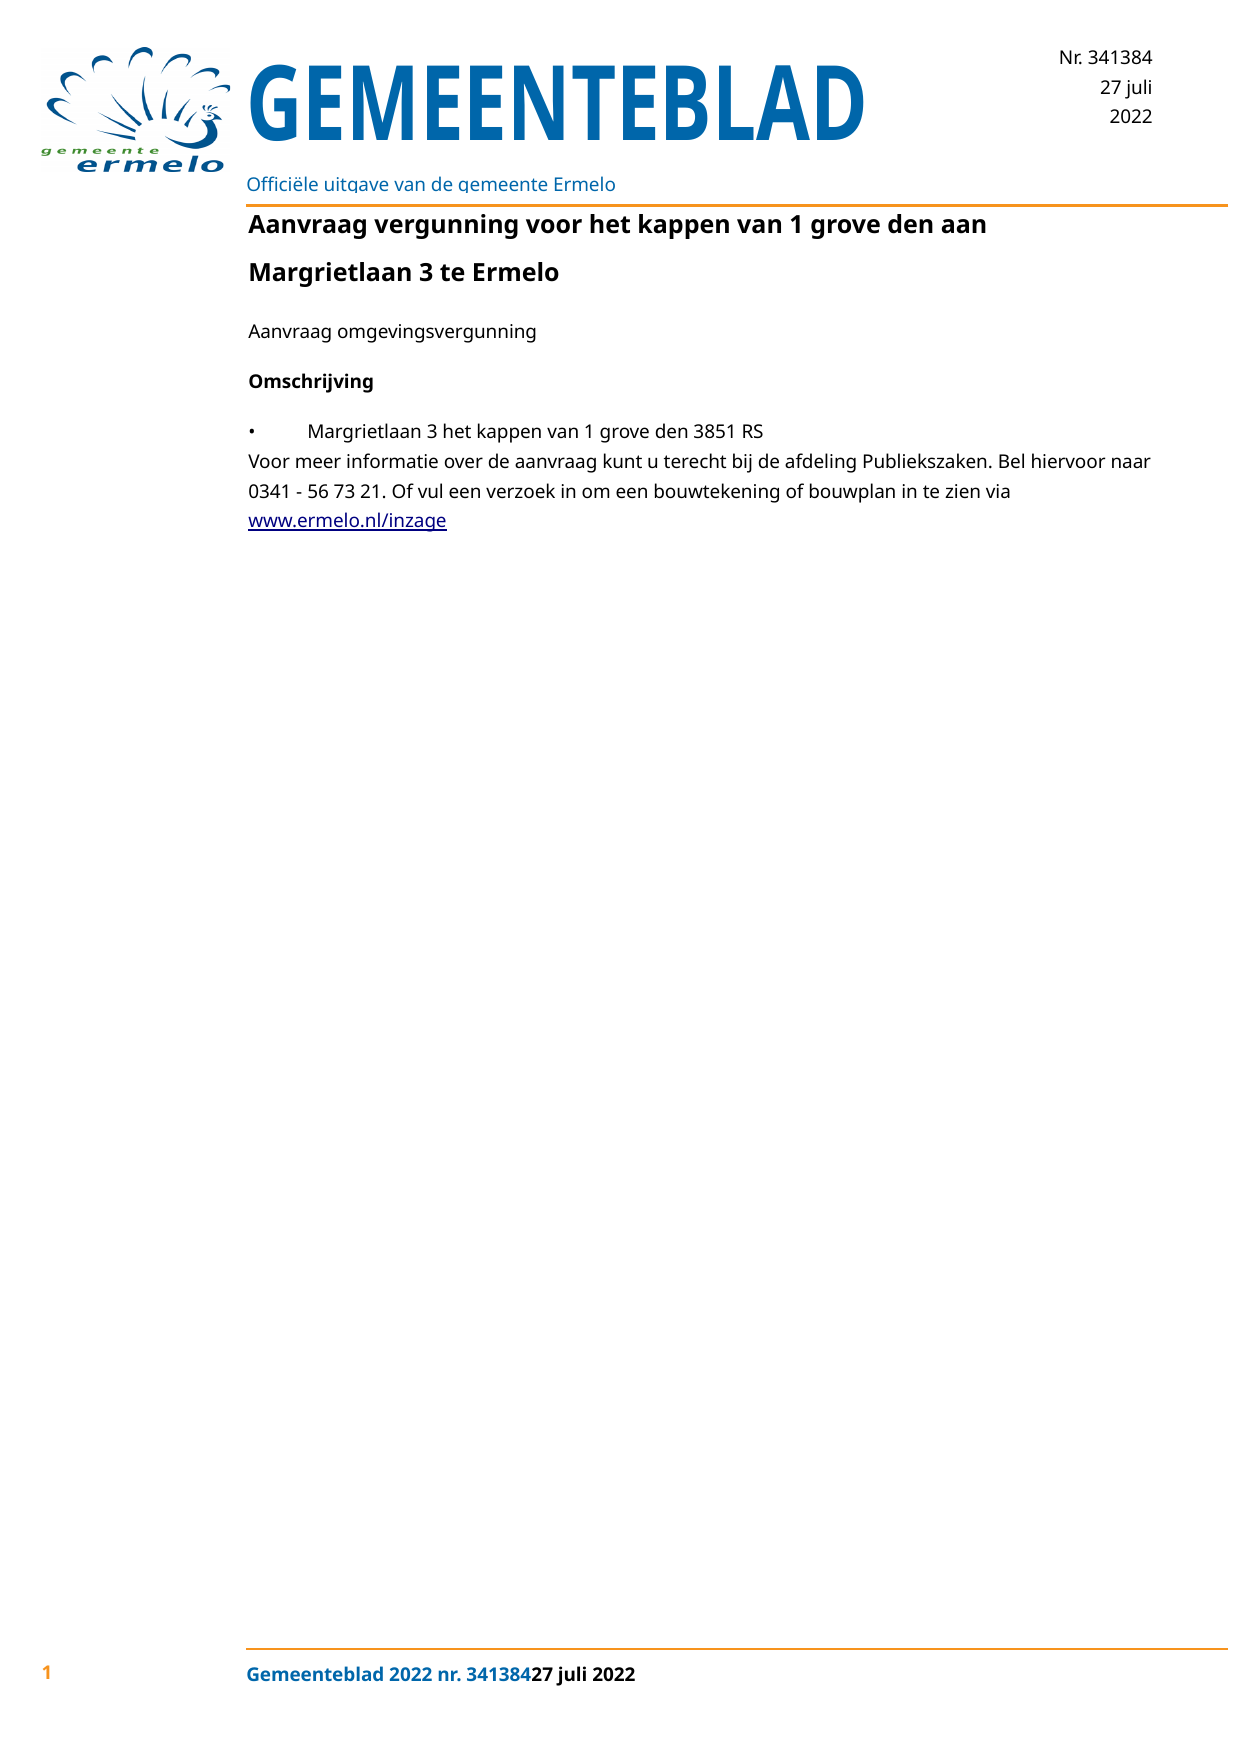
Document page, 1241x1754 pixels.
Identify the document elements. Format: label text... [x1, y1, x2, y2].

list Margrietlaan 3 het kappen van 1 grove den 3851 RS [248, 419, 1152, 444]
text Omschrijving [248, 368, 1152, 394]
text Aanvraag vergunning voor het kappen van 1 grove den aan Margrietlaan 3 te Ermelo [248, 207, 1152, 288]
text Aanvraag omgevingsvergunning [248, 318, 1152, 344]
picture [41, 47, 231, 172]
text Voor meer informatie over de aanvraag kunt u terecht bij de afdeling Publiekszaken. Bel hiervoor naar 0341 - 56 73 21. Of vul een verzoek in om een bouwtekening of bouwplan in te zien via www.ermelo.nl/inzage [248, 448, 1152, 533]
